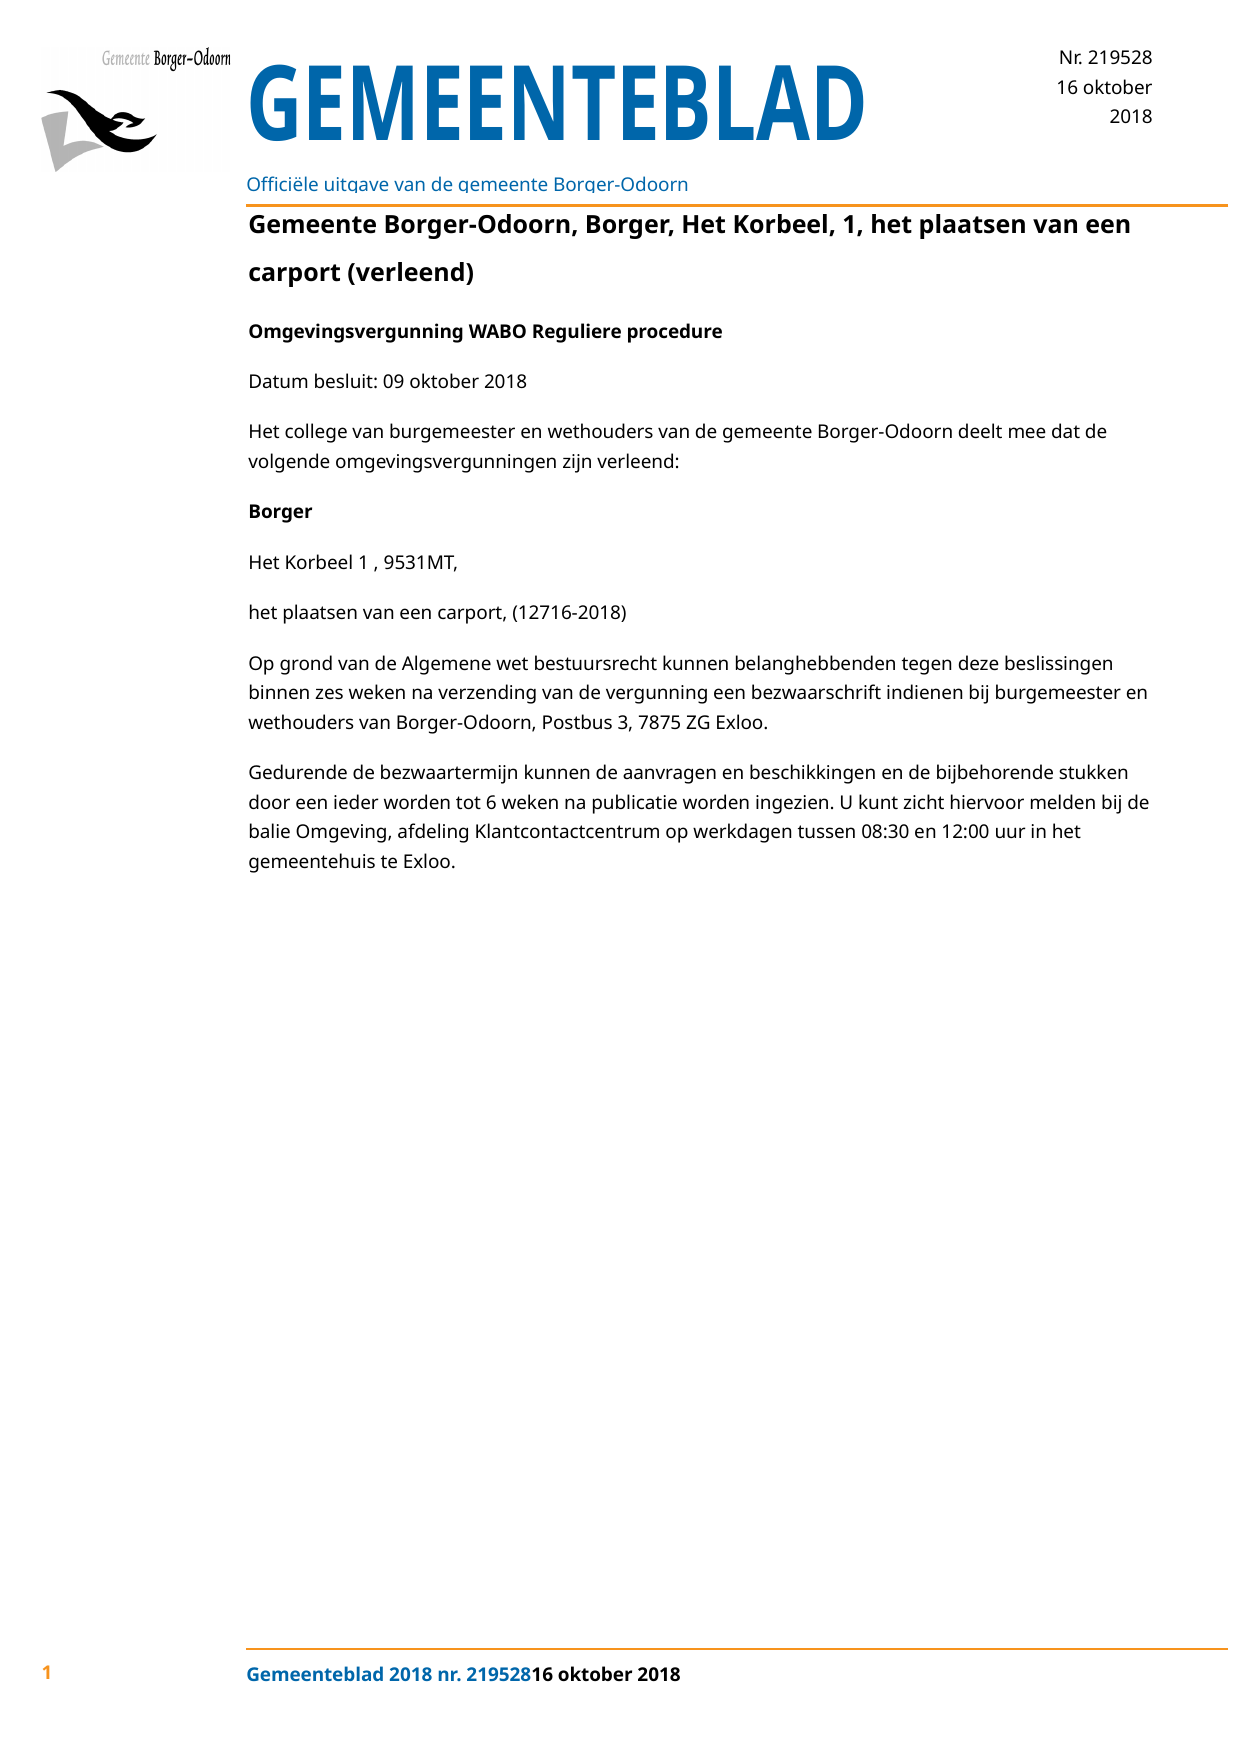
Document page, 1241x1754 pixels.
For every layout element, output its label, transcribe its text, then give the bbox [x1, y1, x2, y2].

text Het college van burgemeester en wethouders van de gemeente Borger-Odoorn deelt mee dat de volgende omgevingsvergunningen zijn verleend: [248, 419, 1152, 474]
text Op grond van de Algemene wet bestuursrecht kunnen belanghebbenden tegen deze beslissingen binnen zes weken na verzending van de vergunning een bezwaarschrift indienen bij burgemeester en wethouders van Borger-Odoorn, Postbus 3, 7875 ZG Exloo. [248, 650, 1152, 735]
text Gedurende de bezwaartermijn kunnen de aanvragen en beschikkingen en de bijbehorende stukken door een ieder worden tot 6 weken na publicatie worden ingezien. U kunt zicht hiervoor melden bij de balie Omgeving, afdeling Klantcontactcentrum op werkdagen tussen 08:30 en 12:00 uur in het gemeentehuis te Exloo. [248, 759, 1152, 874]
text Datum besluit: 09 oktober 2018 [248, 368, 1152, 394]
text Gemeente Borger-Odoorn, Borger, Het Korbeel, 1, het plaatsen van een carport (verleend) [248, 207, 1152, 288]
text Het Korbeel 1 , 9531MT, [248, 549, 1152, 575]
text Omgevingsvergunning WABO Reguliere procedure [248, 318, 1152, 344]
text het plaatsen van een carport, (12716-2018) [248, 599, 1152, 625]
picture [41, 47, 231, 172]
text Borger [248, 499, 1152, 524]
